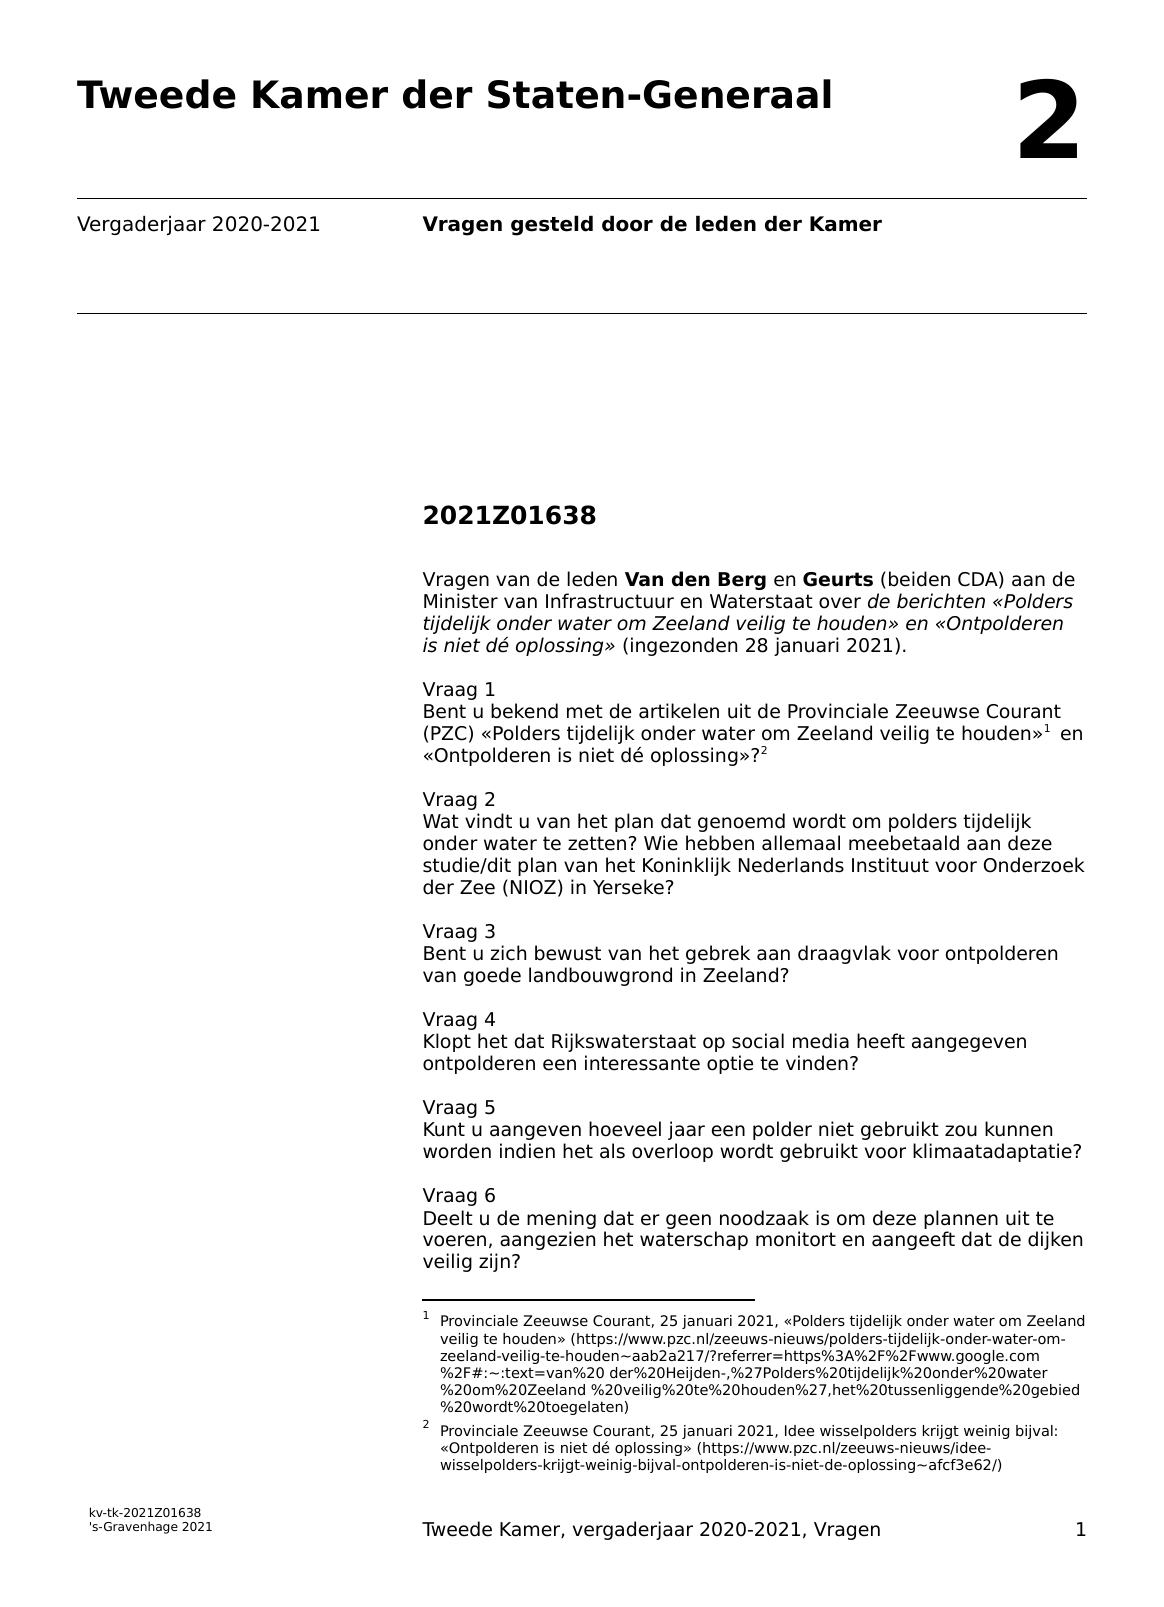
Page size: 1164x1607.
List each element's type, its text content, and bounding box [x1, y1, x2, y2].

text Vraag 3 [422, 921, 1087, 943]
text Vraag 5 [422, 1097, 1087, 1119]
text kv-tk-2021Z01638 [88, 1506, 323, 1520]
text 's-Gravenhage 2021 [88, 1520, 323, 1534]
text Vragen van de leden Van den Berg en Geurts (beiden CDA) aan de Minister van Infrastructuur en Waterstaat over de berichten «Polders tijdelijk onder water om Zeeland veilig te houden» en «Ontpolderen is niet dé oplossing» (ingezonden 28 januari 2021). [422, 569, 1087, 657]
text Bent u bekend met de artikelen uit de Provinciale Zeeuwse Courant (PZC) «Polders tijdelijk onder water om Zeeland veilig te houden» en «Ontpolderen is niet dé oplossing»? [422, 701, 1087, 767]
table_header 2 [886, 59, 1087, 198]
text Klopt het dat Rijkswaterstaat op social media heeft aangegeven ontpolderen een interessante optie te vinden? [422, 1031, 1087, 1075]
text Provinciale Zeeuwse Courant, 25 januari 2021, Idee wisselpolders krijgt weinig bijval: «Ontpolderen is niet dé oplossing» (https://www.pzc.nl/zeeuws-nieuws/idee-wisselpolders-krijgt-weinig-bijval-ontpolderen-is-niet-de-oplossing~afcf3e62/) [422, 1418, 1087, 1474]
text Vraag 4 [422, 1009, 1087, 1031]
text Vraag 6 [422, 1185, 1087, 1207]
table_header Tweede Kamer der Staten-Generaal [77, 59, 886, 198]
text Vraag 2 [422, 789, 1087, 811]
text 2021Z01638 [422, 501, 1087, 531]
text Provinciale Zeeuwse Courant, 25 januari 2021, «Polders tijdelijk onder water om Zeeland veilig te houden» (https://www.pzc.nl/zeeuws-nieuws/polders-tijdelijk-onder-water-om-zeeland-veilig-te-houden~aab2a217/?referrer=https%3A%2F%2Fwww.google.com%2F#:~:text=van%20 der%20Heijden-,%27Polders%20tijdelijk%20onder%20water%20om%20Zeeland %20veilig%20te%20houden%27,het%20tussenliggende%20gebied%20wordt%20toegelaten) [422, 1309, 1087, 1416]
text Vraag 1 [422, 679, 1087, 701]
table_cell Vergaderjaar 2020-2021 [77, 199, 422, 313]
text Deelt u de mening dat er geen noodzaak is om deze plannen uit te voeren, aangezien het waterschap monitort en aangeeft dat de dijken veilig zijn? [422, 1207, 1087, 1273]
table_cell Vragen gesteld door de leden der Kamer [422, 199, 1087, 313]
text Wat vindt u van het plan dat genoemd wordt om polders tijdelijk onder water te zetten? Wie hebben allemaal meebetaald aan deze studie/dit plan van het Koninklijk Nederlands Instituut voor Onderzoek der Zee (NIOZ) in Yerseke? [422, 811, 1087, 899]
text Bent u zich bewust van het gebrek aan draagvlak voor ontpolderen van goede landbouwgrond in Zeeland? [422, 943, 1087, 987]
text Kunt u aangeven hoeveel jaar een polder niet gebruikt zou kunnen worden indien het als overloop wordt gebruikt voor klimaatadaptatie? [422, 1119, 1087, 1163]
